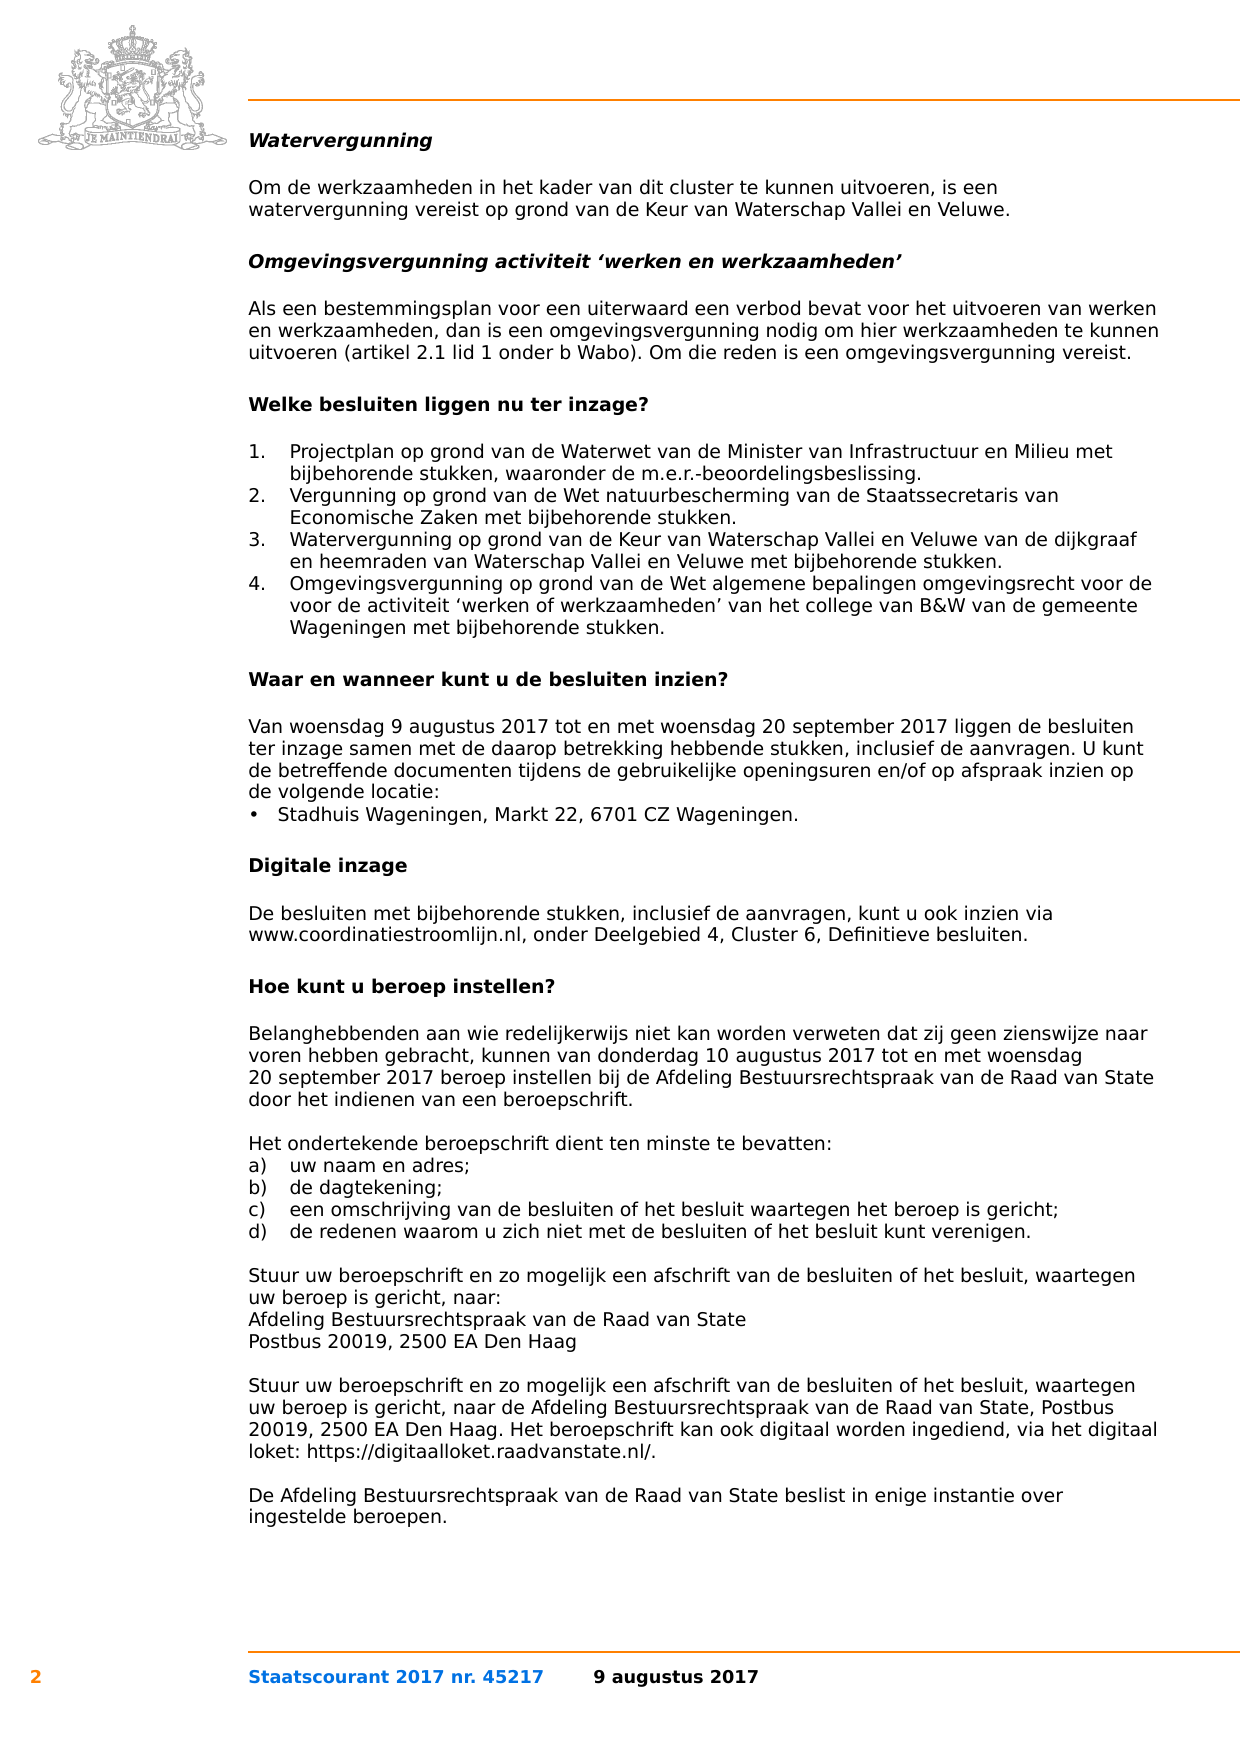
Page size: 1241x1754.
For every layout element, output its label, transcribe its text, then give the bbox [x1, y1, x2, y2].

text De Afdeling Bestuursrechtspraak van de Raad van State beslist in enige instantie over ingestelde beroepen. [248, 1484, 1163, 1528]
subtitle Watervergunning [248, 130, 1163, 152]
text De besluiten met bijbehorende stukken, inclusief de aanvragen, kunt u ook inzien via www.coordinatiestroomlijn.nl, onder Deelgebied 4, Cluster 6, Definitieve besluiten. [248, 902, 1163, 946]
text Stuur uw beroepschrift en zo mogelijk een afschrift van de besluiten of het besluit, waartegen uw beroep is gericht, naar: [248, 1265, 1163, 1309]
text b) de dagtekening; [248, 1177, 1163, 1199]
subtitle Hoe kunt u beroep instellen? [248, 976, 1163, 998]
text Postbus 20019, 2500 EA Den Haag [248, 1331, 1163, 1353]
text a) uw naam en adres; [248, 1155, 1163, 1177]
subtitle Welke besluiten liggen nu ter inzage? [248, 394, 1163, 416]
text • Stadhuis Wageningen, Markt 22, 6701 CZ Wageningen. [248, 803, 1163, 825]
subtitle Waar en wanneer kunt u de besluiten inzien? [248, 668, 1163, 691]
picture [38, 25, 227, 150]
text Het ondertekende beroepschrift dient ten minste te bevatten: [248, 1133, 1163, 1155]
text 2. Vergunning op grond van de Wet natuurbescherming van de Staatssecretaris van Economische Zaken met bijbehorende stukken. [248, 485, 1163, 529]
text Stuur uw beroepschrift en zo mogelijk een afschrift van de besluiten of het besluit, waartegen uw beroep is gericht, naar de Afdeling Bestuursrechtspraak van de Raad van State, Postbus 20019, 2500 EA Den Haag. Het beroepschrift kan ook digitaal worden ingediend, via het digitaal loket: https://digitaalloket.raadvanstate.nl/. [248, 1375, 1163, 1463]
text 1. Projectplan op grond van de Waterwet van de Minister van Infrastructuur en Milieu met bijbehorende stukken, waaronder de m.e.r.-beoordelingsbeslissing. [248, 441, 1163, 485]
text Als een bestemmingsplan voor een uiterwaard een verbod bevat voor het uitvoeren van werken en werkzaamheden, dan is een omgevingsvergunning nodig om hier werkzaamheden te kunnen uitvoeren (artikel 2.1 lid 1 onder b Wabo). Om die reden is een omgevingsvergunning vereist. [248, 298, 1163, 364]
text 4. Omgevingsvergunning op grond van de Wet algemene bepalingen omgevingsrecht voor de voor de activiteit ‘werken of werkzaamheden’ van het college van B&W van de gemeente Wageningen met bijbehorende stukken. [248, 573, 1163, 638]
text Om de werkzaamheden in het kader van dit cluster te kunnen uitvoeren, is een watervergunning vereist op grond van de Keur van Waterschap Vallei en Veluwe. [248, 177, 1163, 221]
text c) een omschrijving van de besluiten of het besluit waartegen het beroep is gericht; [248, 1199, 1163, 1221]
subtitle Digitale inzage [248, 855, 1163, 877]
text Belanghebbenden aan wie redelijkerwijs niet kan worden verweten dat zij geen zienswijze naar voren hebben gebracht, kunnen van donderdag 10 augustus 2017 tot en met woensdag 20 september 2017 beroep instellen bij de Afdeling Bestuursrechtspraak van de Raad van State door het indienen van een beroepschrift. [248, 1023, 1163, 1111]
text d) de redenen waarom u zich niet met de besluiten of het besluit kunt verenigen. [248, 1221, 1163, 1243]
subtitle Omgevingsvergunning activiteit ‘werken en werkzaamheden’ [248, 251, 1163, 273]
text Afdeling Bestuursrechtspraak van de Raad van State [248, 1309, 1163, 1331]
text 3. Watervergunning op grond van de Keur van Waterschap Vallei en Veluwe van de dijkgraaf en heemraden van Waterschap Vallei en Veluwe met bijbehorende stukken. [248, 529, 1163, 573]
text Van woensdag 9 augustus 2017 tot en met woensdag 20 september 2017 liggen de besluiten ter inzage samen met de daarop betrekking hebbende stukken, inclusief de aanvragen. U kunt de betreffende documenten tijdens de gebruikelijke openingsuren en/of op afspraak inzien op de volgende locatie: [248, 716, 1163, 803]
